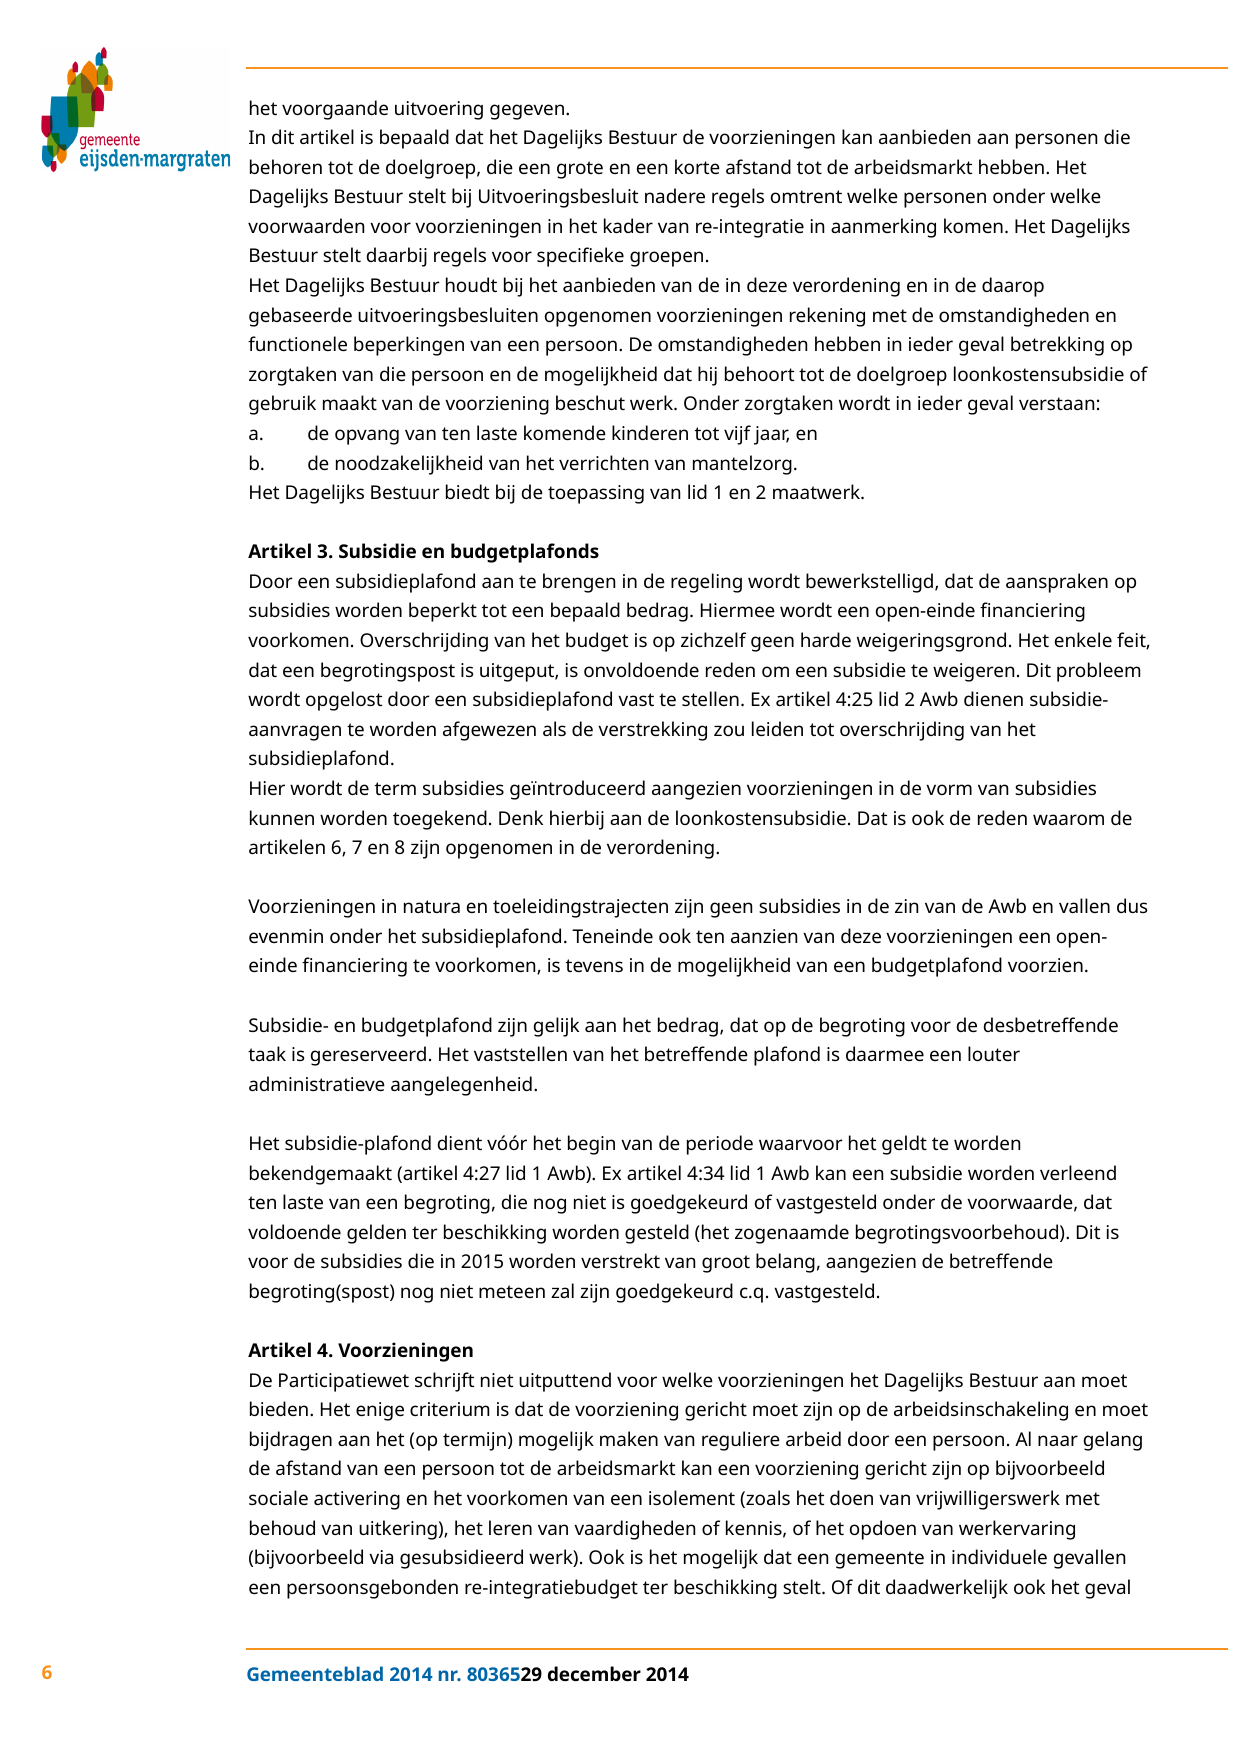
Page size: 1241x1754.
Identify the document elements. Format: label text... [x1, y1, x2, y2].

text Het Dagelijks Bestuur houdt bij het aanbieden van de in deze verordening en in de daarop gebaseerde uitvoeringsbesluiten opgenomen voorzieningen rekening met de omstandigheden en functionele beperkingen van een persoon. De omstandigheden hebben in ieder geval betrekking op zorgtaken van die persoon en de mogelijkheid dat hij behoort tot de doelgroep loonkostensubsidie of gebruik maakt van de voorziening beschut werk. Onder zorgtaken wordt in ieder geval verstaan: [248, 272, 1152, 416]
list de opvang van ten laste komende kinderen tot vijf jaar, en [248, 420, 1152, 446]
picture [41, 47, 231, 172]
text Artikel 3. Subsidie en budgetplafonds [248, 538, 1152, 564]
text Het Dagelijks Bestuur biedt bij de toepassing van lid 1 en 2 maatwerk. [248, 479, 1152, 505]
text het voorgaande uitvoering gegeven. [248, 95, 1152, 121]
text De Participatiewet schrijft niet uitputtend voor welke voorzieningen het Dagelijks Bestuur aan moet bieden. Het enige criterium is dat de voorziening gericht moet zijn op de arbeidsinschakeling en moet bijdragen aan het (op termijn) mogelijk maken van reguliere arbeid door een persoon. Al naar gelang de afstand van een persoon tot de arbeidsmarkt kan een voorziening gericht zijn op bijvoorbeeld sociale activering en het voorkomen van een isolement (zoals het doen van vrijwilligerswerk met behoud van uitkering), het leren van vaardigheden of kennis, of het opdoen van werkervaring (bijvoorbeeld via gesubsidieerd werk). Ook is het mogelijk dat een gemeente in individuele gevallen een persoonsgebonden re-integratiebudget ter beschikking stelt. Of dit daadwerkelijk ook het geval [248, 1367, 1152, 1600]
text Voorzieningen in natura en toeleidingstrajecten zijn geen subsidies in de zin van de Awb en vallen dus evenmin onder het subsidieplafond. Teneinde ook ten aanzien van deze voorzieningen een open-einde financiering te voorkomen, is tevens in de mogelijkheid van een budgetplafond voorzien. [248, 893, 1152, 978]
text Hier wordt de term subsidies geïntroduceerd aangezien voorzieningen in de vorm van subsidies kunnen worden toegekend. Denk hierbij aan de loonkostensubsidie. Dat is ook de reden waarom de artikelen 6, 7 en 8 zijn opgenomen in de verordening. [248, 775, 1152, 860]
text Subsidie- en budgetplafond zijn gelijk aan het bedrag, dat op de begroting voor de desbetreffende taak is gereserveerd. Het vaststellen van het betreffende plafond is daarmee een louter administratieve aangelegenheid. [248, 1012, 1152, 1097]
text In dit artikel is bepaald dat het Dagelijks Bestuur de voorzieningen kan aanbieden aan personen die behoren tot de doelgroep, die een grote en een korte afstand tot de arbeidsmarkt hebben. Het Dagelijks Bestuur stelt bij Uitvoeringsbesluit nadere regels omtrent welke personen onder welke voorwaarden voor voorzieningen in het kader van re-integratie in aanmerking komen. Het Dagelijks Bestuur stelt daarbij regels voor specifieke groepen. [248, 124, 1152, 268]
list de noodzakelijkheid van het verrichten van mantelzorg. [248, 450, 1152, 476]
text Artikel 4. Voorzieningen [248, 1337, 1152, 1363]
text Door een subsidieplafond aan te brengen in de regeling wordt bewerkstelligd, dat de aanspraken op subsidies worden beperkt tot een bepaald bedrag. Hiermee wordt een open-einde financiering voorkomen. Overschrijding van het budget is op zichzelf geen harde weigeringsgrond. Het enkele feit, dat een begrotingspost is uitgeput, is onvoldoende reden om een subsidie te weigeren. Dit probleem wordt opgelost door een subsidieplafond vast te stellen. Ex artikel 4:25 lid 2 Awb dienen subsidie-aanvragen te worden afgewezen als de verstrekking zou leiden tot overschrijding van het subsidieplafond. [248, 568, 1152, 771]
text Het subsidie-plafond dient vóór het begin van de periode waarvoor het geldt te worden bekendgemaakt (artikel 4:27 lid 1 Awb). Ex artikel 4:34 lid 1 Awb kan een subsidie worden verleend ten laste van een begroting, die nog niet is goedgekeurd of vastgesteld onder de voorwaarde, dat voldoende gelden ter beschikking worden gesteld (het zogenaamde begrotingsvoorbehoud). Dit is voor de subsidies die in 2015 worden verstrekt van groot belang, aangezien de betreffende begroting(spost) nog niet meteen zal zijn goedgekeurd c.q. vastgesteld. [248, 1130, 1152, 1304]
